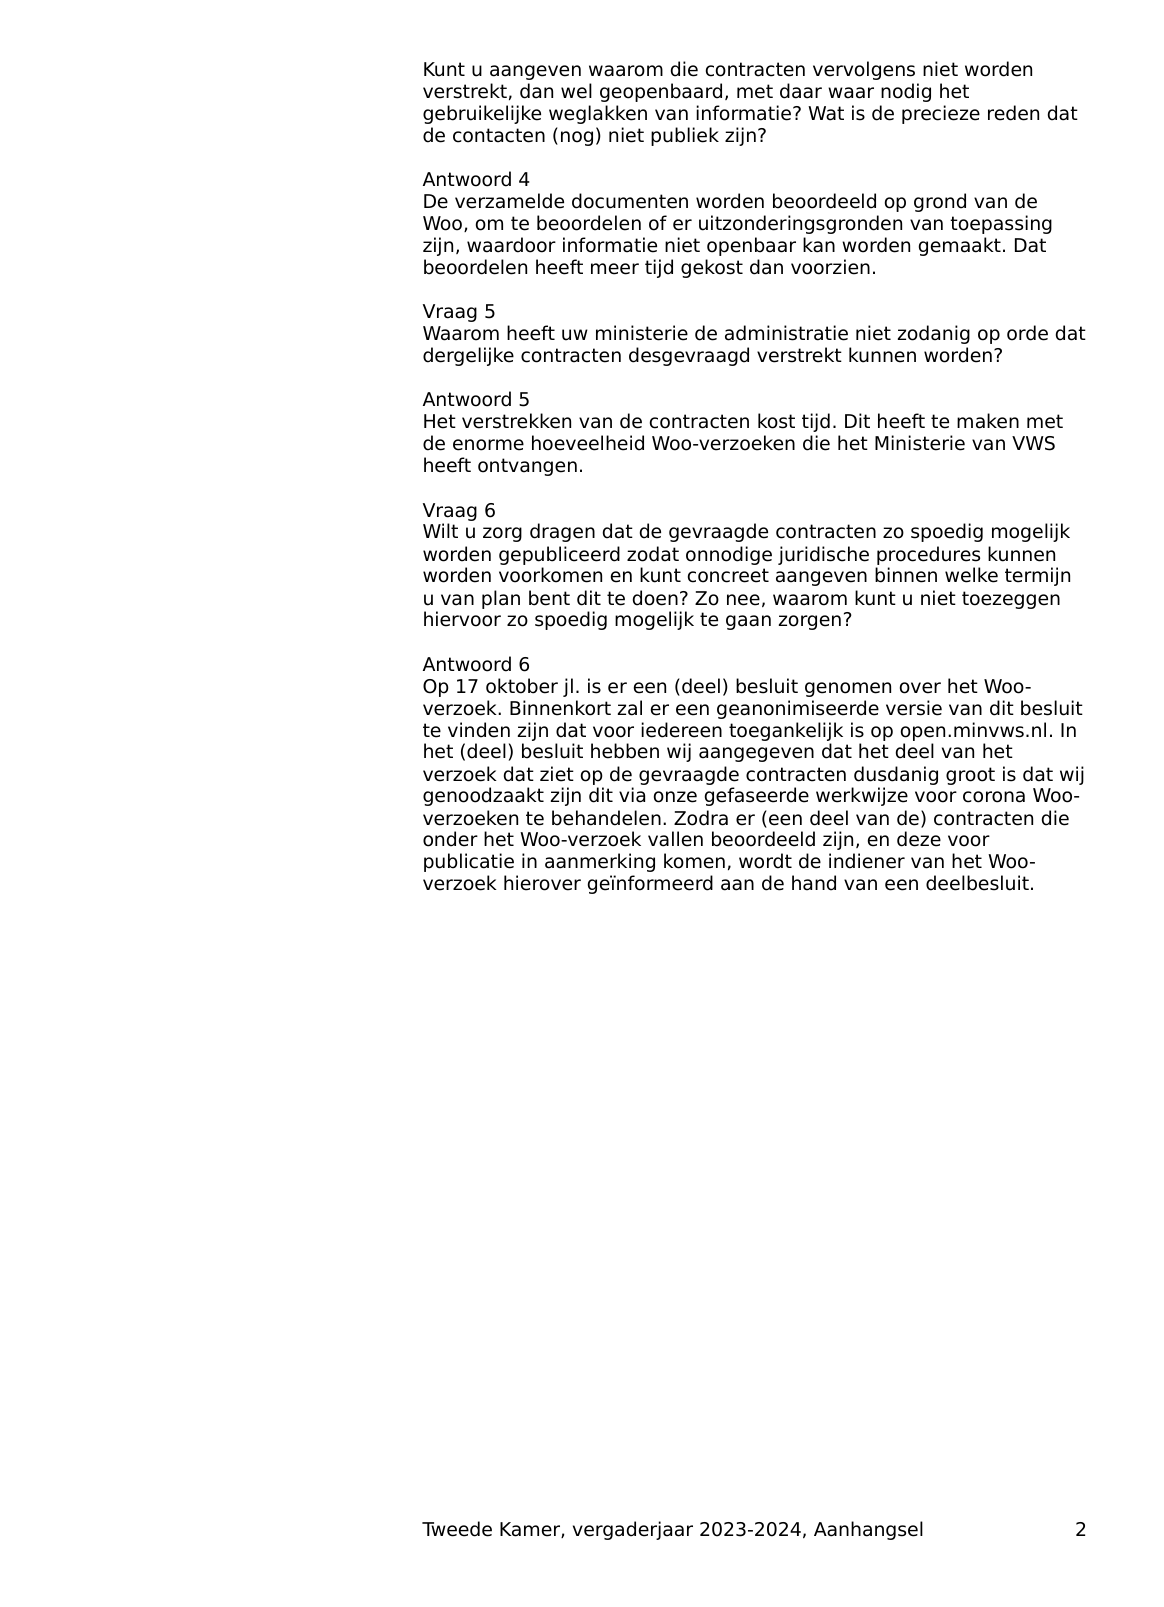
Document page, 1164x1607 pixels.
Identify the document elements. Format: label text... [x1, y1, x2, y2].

text Antwoord 6 [422, 653, 1087, 676]
text Antwoord 5 [422, 389, 1087, 411]
text De verzamelde documenten worden beoordeeld op grond van de Woo, om te beoordelen of er uitzonderingsgronden van toepassing zijn, waardoor informatie niet openbaar kan worden gemaakt. Dat beoordelen heeft meer tijd gekost dan voorzien. [422, 191, 1087, 279]
text Op 17 oktober jl. is er een (deel) besluit genomen over het Woo-verzoek. Binnenkort zal er een geanonimiseerde versie van dit besluit te vinden zijn dat voor iedereen toegankelijk is op open.minvws.nl. In het (deel) besluit hebben wij aangegeven dat het deel van het verzoek dat ziet op de gevraagde contracten dusdanig groot is dat wij genoodzaakt zijn dit via onze gefaseerde werkwijze voor corona Woo-verzoeken te behandelen. Zodra er (een deel van de) contracten die onder het Woo-verzoek vallen beoordeeld zijn, en deze voor publicatie in aanmerking komen, wordt de indiener van het Woo-verzoek hierover geïnformeerd aan de hand van een deelbesluit. [422, 676, 1087, 895]
text Wilt u zorg dragen dat de gevraagde contracten zo spoedig mogelijk worden gepubliceerd zodat onnodige juridische procedures kunnen worden voorkomen en kunt concreet aangeven binnen welke termijn u van plan bent dit te doen? Zo nee, waarom kunt u niet toezeggen hiervoor zo spoedig mogelijk te gaan zorgen? [422, 521, 1087, 631]
text Antwoord 4 [422, 169, 1087, 191]
text Waarom heeft uw ministerie de administratie niet zodanig op orde dat dergelijke contracten desgevraagd verstrekt kunnen worden? [422, 323, 1087, 367]
text Het verstrekken van de contracten kost tijd. Dit heeft te maken met de enorme hoeveelheid Woo-verzoeken die het Ministerie van VWS heeft ontvangen. [422, 411, 1087, 477]
text Vraag 5 [422, 301, 1087, 323]
text Vraag 6 [422, 499, 1087, 521]
text Kunt u aangeven waarom die contracten vervolgens niet worden verstrekt, dan wel geopenbaard, met daar waar nodig het gebruikelijke weglakken van informatie? Wat is de precieze reden dat de contacten (nog) niet publiek zijn? [422, 59, 1087, 147]
